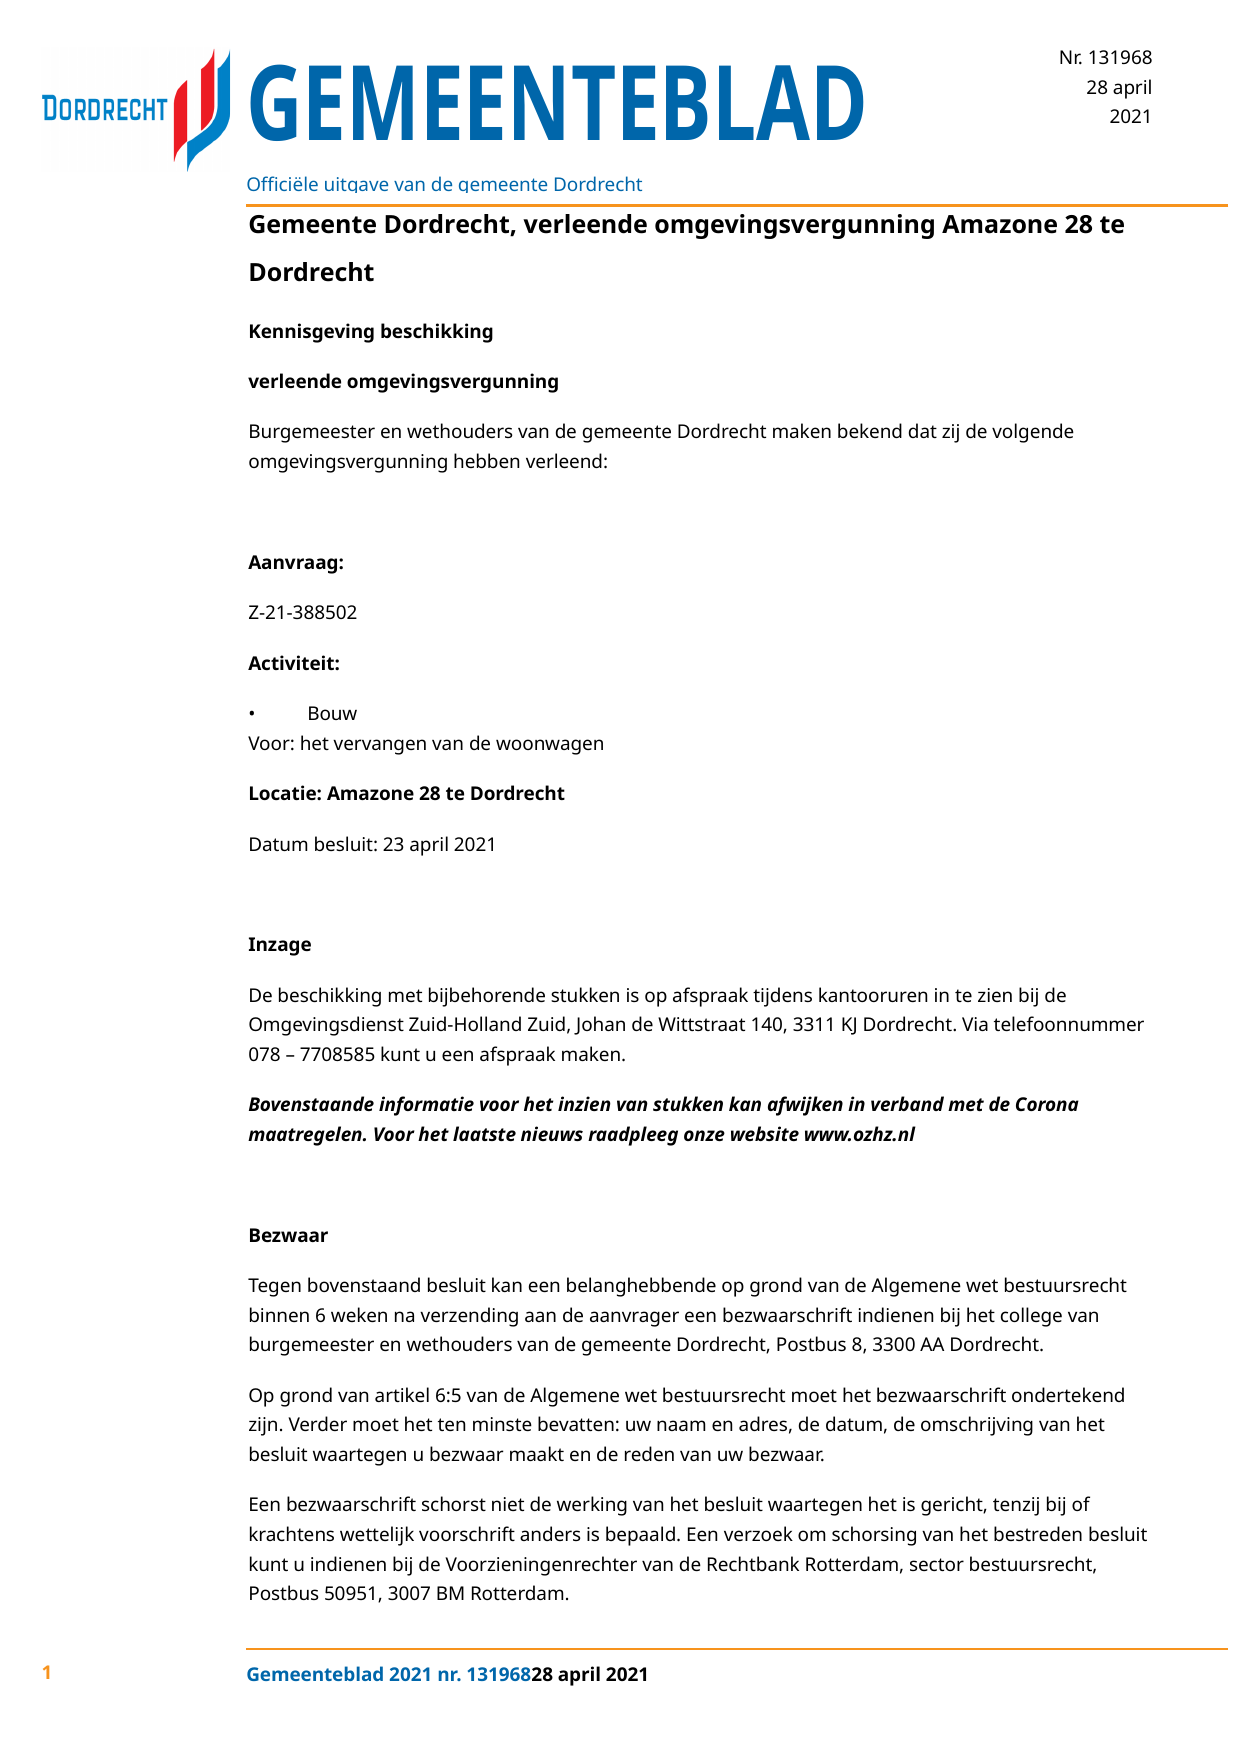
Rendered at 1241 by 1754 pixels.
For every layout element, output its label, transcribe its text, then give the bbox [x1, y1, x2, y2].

text Locatie: Amazone 28 te Dordrecht [248, 780, 1152, 806]
text Aanvraag: [248, 549, 1152, 575]
text De beschikking met bijbehorende stukken is op afspraak tijdens kantooruren in te zien bij de Omgevingsdienst Zuid-Holland Zuid, Johan de Wittstraat 140, 3311 KJ Dordrecht. Via telefoonnummer 078 – 7708585 kunt u een afspraak maken. [248, 982, 1152, 1067]
text Op grond van artikel 6:5 van de Algemene wet bestuursrecht moet het bezwaarschrift ondertekend zijn. Verder moet het ten minste bevatten: uw naam en adres, de datum, de omschrijving van het besluit waartegen u bezwaar maakt en de reden van uw bezwaar. [248, 1382, 1152, 1467]
text verleende omgevingsvergunning [248, 368, 1152, 394]
text Gemeente Dordrecht, verleende omgevingsvergunning Amazone 28 te Dordrecht [248, 207, 1152, 288]
text Inzage [248, 932, 1152, 957]
text Activiteit: [248, 650, 1152, 676]
list Bouw [248, 700, 1152, 726]
text Datum besluit: 23 april 2021 [248, 831, 1152, 857]
text Voor: het vervangen van de woonwagen [248, 730, 1152, 756]
text Bovenstaande informatie voor het inzien van stukken kan afwijken in verband met de Corona maatregelen. Voor het laatste nieuws raadpleeg onze website www.ozhz.nl [248, 1092, 1152, 1147]
text Tegen bovenstaand besluit kan een belanghebbende op grond van de Algemene wet bestuursrecht binnen 6 weken na verzending aan de aanvrager een bezwaarschrift indienen bij het college van burgemeester en wethouders van de gemeente Dordrecht, Postbus 8, 3300 AA Dordrecht. [248, 1272, 1152, 1357]
text Z-21-388502 [248, 599, 1152, 625]
text Burgemeester en wethouders van de gemeente Dordrecht maken bekend dat zij de volgende omgevingsvergunning hebben verleend: [248, 419, 1152, 474]
text Een bezwaarschrift schorst niet de werking van het besluit waartegen het is gericht, tenzij bij of krachtens wettelijk voorschrift anders is bepaald. Een verzoek om schorsing van het bestreden besluit kunt u indienen bij de Voorzieningenrechter van de Rechtbank Rotterdam, sector bestuursrecht, Postbus 50951, 3007 BM Rotterdam. [248, 1492, 1152, 1606]
text Kennisgeving beschikking [248, 318, 1152, 344]
picture [41, 47, 231, 172]
text Bezwaar [248, 1222, 1152, 1248]
